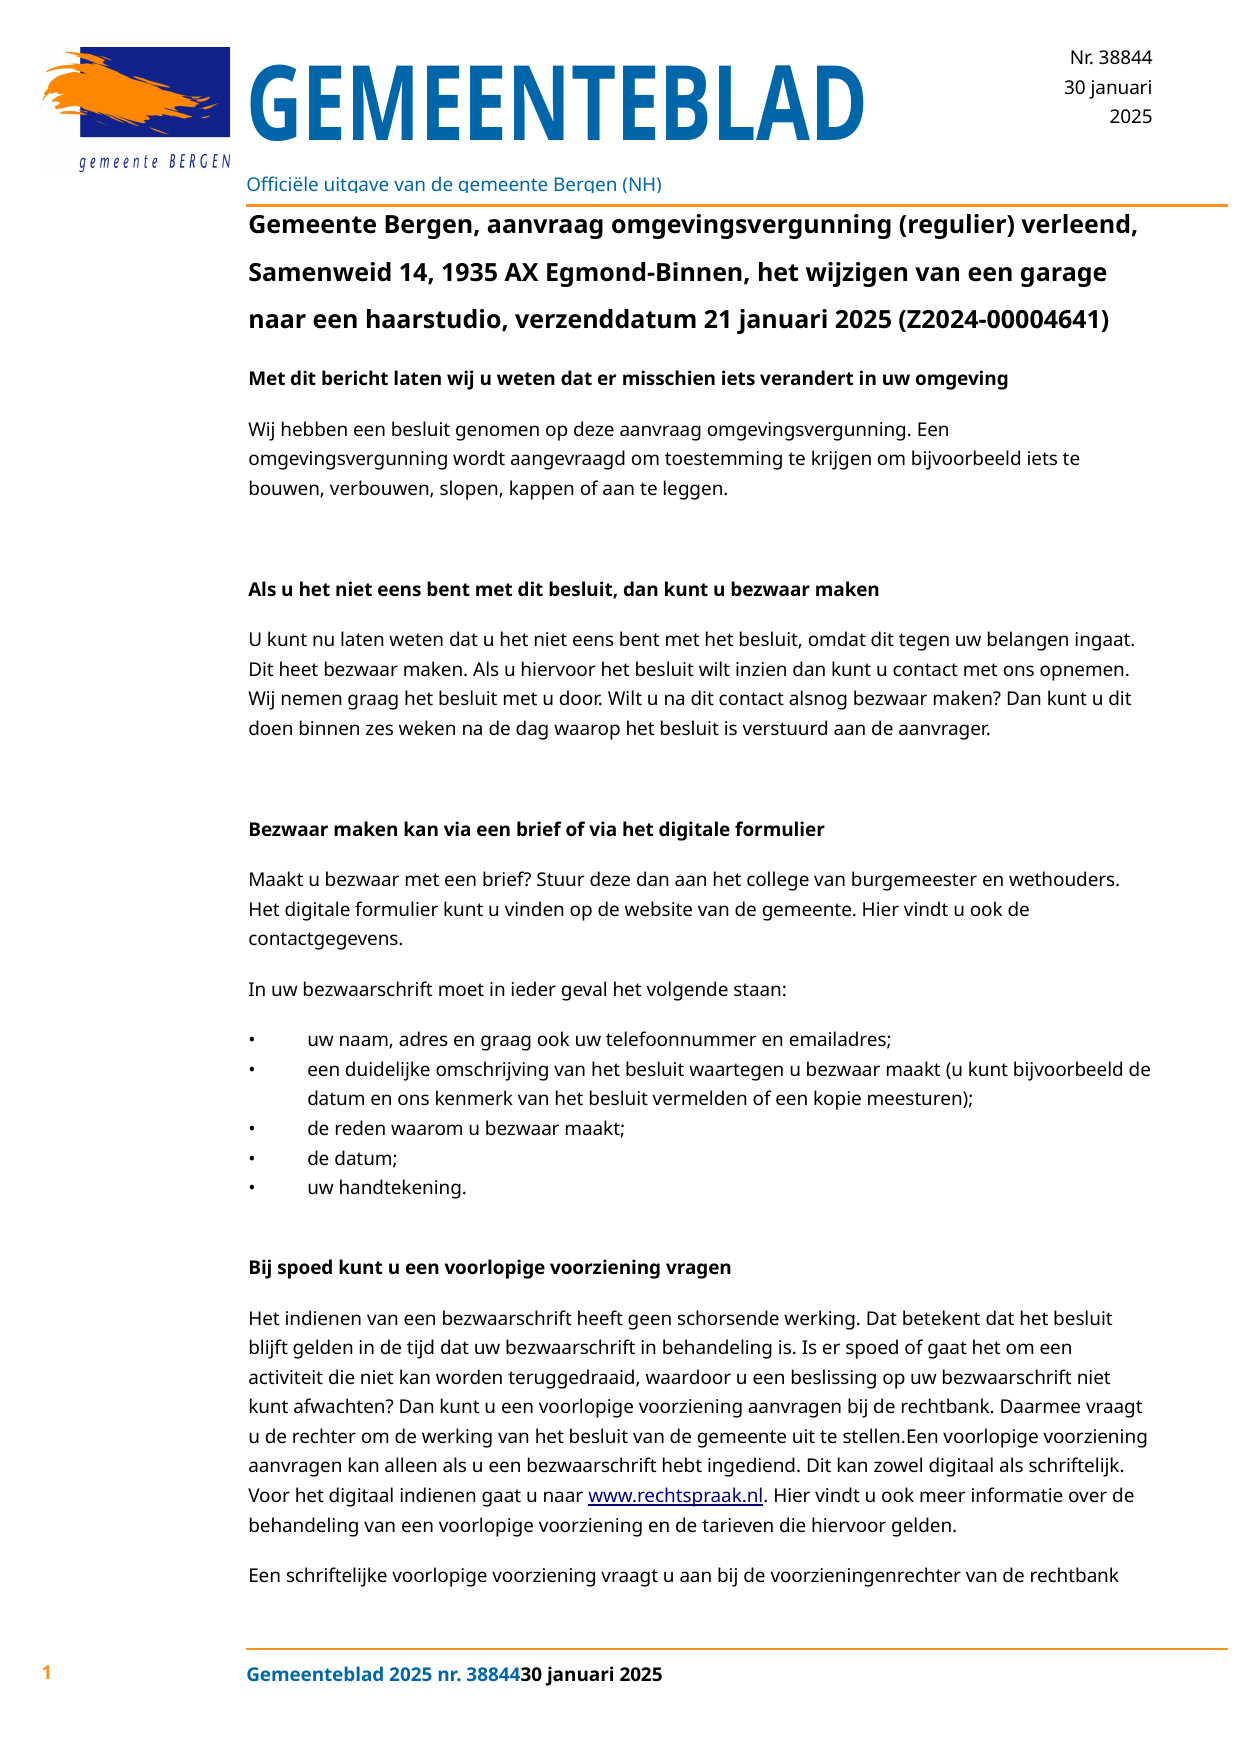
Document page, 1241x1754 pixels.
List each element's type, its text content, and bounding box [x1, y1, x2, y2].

text Een schriftelijke voorlopige voorziening vraagt u aan bij de voorzieningenrechter van de rechtbank [248, 1562, 1152, 1588]
picture [41, 47, 231, 172]
list uw naam, adres en graag ook uw telefoonnummer en emailadres; [248, 1026, 1152, 1052]
text Het indienen van een bezwaarschrift heeft geen schorsende werking. Dat betekent dat het besluit blijft gelden in de tijd dat uw bezwaarschrift in behandeling is. Is er spoed of gaat het om een activiteit die niet kan worden teruggedraaid, waardoor u een beslissing op uw bezwaarschrift niet kunt afwachten? Dan kunt u een voorlopige voorziening aanvragen bij de rechtbank. Daarmee vraagt u de rechter om de werking van het besluit van de gemeente uit te stellen.Een voorlopige voorziening aanvragen kan alleen als u een bezwaarschrift hebt ingediend. Dit kan zowel digitaal als schriftelijk. Voor het digitaal indienen gaat u naar www.rechtspraak.nl. Hier vindt u ook meer informatie over de behandeling van een voorlopige voorziening en de tarieven die hiervoor gelden. [248, 1305, 1152, 1537]
list een duidelijke omschrijving van het besluit waartegen u bezwaar maakt (u kunt bijvoorbeeld de datum en ons kenmerk van het besluit vermelden of een kopie meesturen); [248, 1056, 1152, 1111]
text In uw bezwaarschrift moet in ieder geval het volgende staan: [248, 976, 1152, 1002]
list uw handtekening. [248, 1174, 1152, 1200]
text Bezwaar maken kan via een brief of via het digitale formulier [248, 816, 1152, 842]
text Maakt u bezwaar met een brief? Stuur deze dan aan het college van burgemeester en wethouders. Het digitale formulier kunt u vinden op de website van de gemeente. Hier vindt u ook de contactgegevens. [248, 866, 1152, 951]
text U kunt nu laten weten dat u het niet eens bent met het besluit, omdat dit tegen uw belangen ingaat. Dit heet bezwaar maken. Als u hiervoor het besluit wilt inzien dan kunt u contact met ons opnemen. Wij nemen graag het besluit met u door. Wilt u na dit contact alsnog bezwaar maken? Dan kunt u dit doen binnen zes weken na de dag waarop het besluit is verstuurd aan de aanvrager. [248, 626, 1152, 741]
text Als u het niet eens bent met dit besluit, dan kunt u bezwaar maken [248, 576, 1152, 602]
list de reden waarom u bezwaar maakt; [248, 1115, 1152, 1141]
text Bij spoed kunt u een voorlopige voorziening vragen [248, 1254, 1152, 1280]
text Met dit bericht laten wij u weten dat er misschien iets verandert in uw omgeving [248, 366, 1152, 391]
text Wij hebben een besluit genomen op deze aanvraag omgevingsvergunning. Een omgevingsvergunning wordt aangevraagd om toestemming te krijgen om bijvoorbeeld iets te bouwen, verbouwen, slopen, kappen of aan te leggen. [248, 416, 1152, 501]
list de datum; [248, 1145, 1152, 1170]
text Gemeente Bergen, aanvraag omgevingsvergunning (regulier) verleend, Samenweid 14, 1935 AX Egmond-Binnen, het wijzigen van een garage naar een haarstudio, verzenddatum 21 januari 2025 (Z2024-00004641) [248, 207, 1152, 336]
